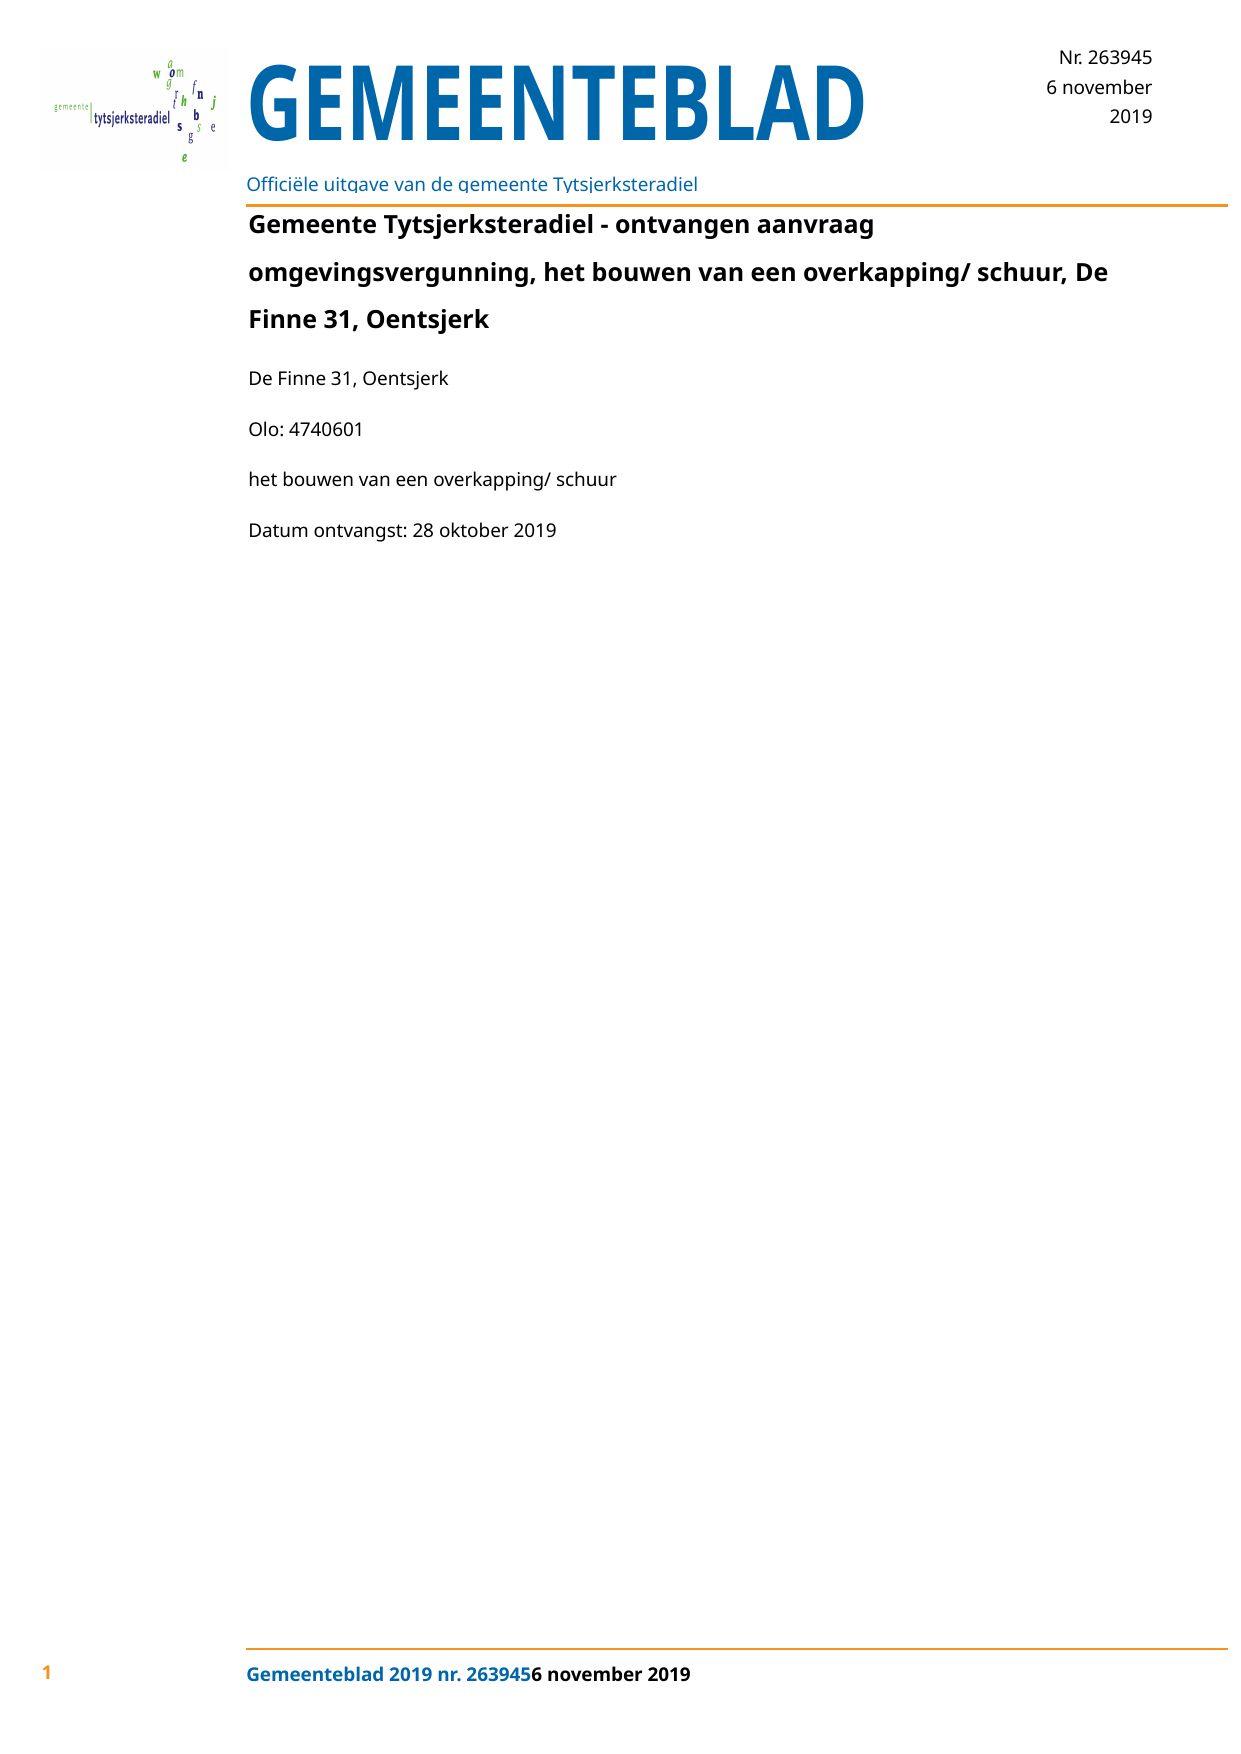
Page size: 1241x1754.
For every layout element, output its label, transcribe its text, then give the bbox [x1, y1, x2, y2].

text De Finne 31, Oentsjerk [248, 366, 1152, 391]
picture [41, 47, 231, 172]
text het bouwen van een overkapping/ schuur [248, 466, 1152, 492]
text Olo: 4740601 [248, 416, 1152, 442]
text Gemeente Tytsjerksteradiel - ontvangen aanvraag omgevingsvergunning, het bouwen van een overkapping/ schuur, De Finne 31, Oentsjerk [248, 207, 1152, 336]
text Datum ontvangst: 28 oktober 2019 [248, 517, 1152, 542]
